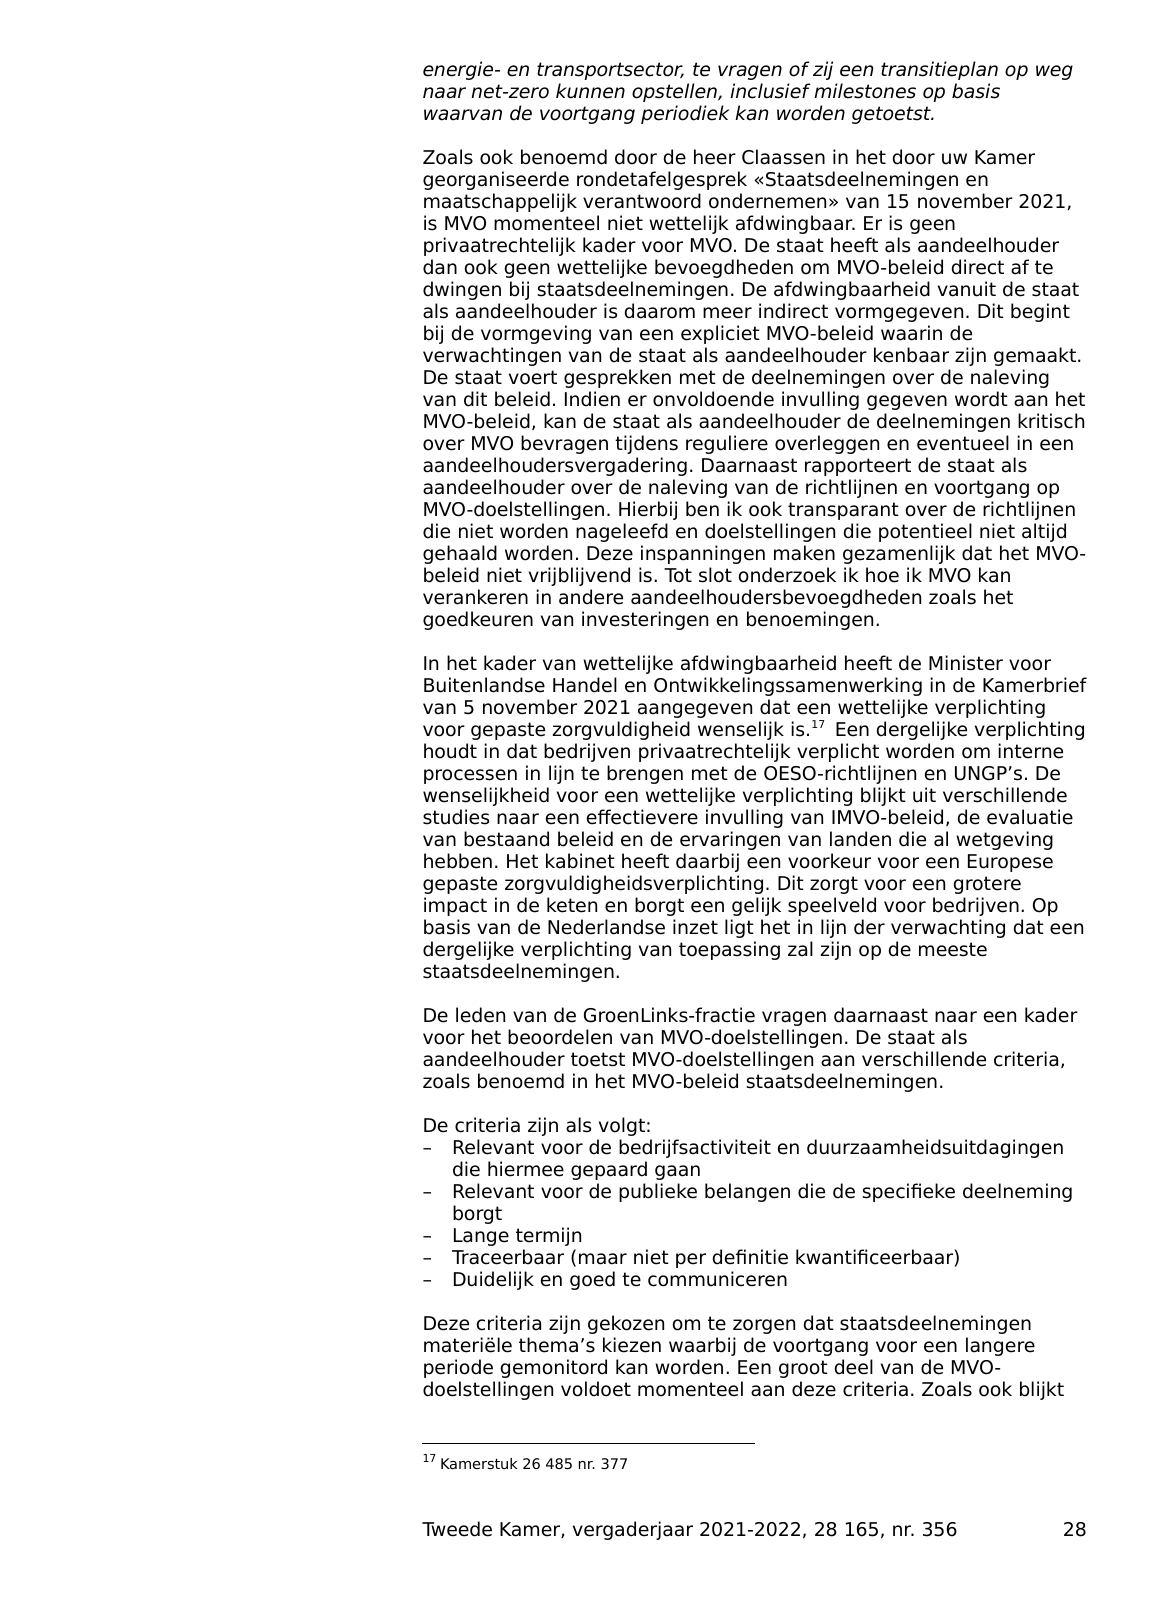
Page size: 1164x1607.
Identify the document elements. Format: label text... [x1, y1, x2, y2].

text – Duidelijk en goed te communiceren [422, 1269, 1087, 1291]
text – Relevant voor de bedrijfsactiviteit en duurzaamheidsuitdagingen die hiermee gepaard gaan [422, 1137, 1087, 1181]
text Zoals ook benoemd door de heer Claassen in het door uw Kamer georganiseerde rondetafelgesprek «Staatsdeelnemingen en maatschappelijk verantwoord ondernemen» van 15 november 2021, is MVO momenteel niet wettelijk afdwingbaar. Er is geen privaatrechtelijk kader voor MVO. De staat heeft als aandeelhouder dan ook geen wettelijke bevoegdheden om MVO-beleid direct af te dwingen bij staatsdeelnemingen. De afdwingbaarheid vanuit de staat als aandeelhouder is daarom meer indirect vormgegeven. Dit begint bij de vormgeving van een expliciet MVO-beleid waarin de verwachtingen van de staat als aandeelhouder kenbaar zijn gemaakt. De staat voert gesprekken met de deelnemingen over de naleving van dit beleid. Indien er onvoldoende invulling gegeven wordt aan het MVO-beleid, kan de staat als aandeelhouder de deelnemingen kritisch over MVO bevragen tijdens reguliere overleggen en eventueel in een aandeelhoudersvergadering. Daarnaast rapporteert de staat als aandeelhouder over de naleving van de richtlijnen en voortgang op MVO-doelstellingen. Hierbij ben ik ook transparant over de richtlijnen die niet worden nageleefd en doelstellingen die potentieel niet altijd gehaald worden. Deze inspanningen maken gezamenlijk dat het MVO-beleid niet vrijblijvend is. Tot slot onderzoek ik hoe ik MVO kan verankeren in andere aandeelhoudersbevoegdheden zoals het goedkeuren van investeringen en benoemingen. [422, 147, 1087, 631]
text De leden van de GroenLinks-fractie vragen daarnaast naar een kader voor het beoordelen van MVO-doelstellingen. De staat als aandeelhouder toetst MVO-doelstellingen aan verschillende criteria, zoals benoemd in het MVO-beleid staatsdeelnemingen. [422, 1005, 1087, 1093]
text – Lange termijn [422, 1225, 1087, 1247]
text – Relevant voor de publieke belangen die de specifieke deelneming borgt [422, 1181, 1087, 1225]
text De criteria zijn als volgt: [422, 1115, 1087, 1137]
text energie- en transportsector, te vragen of zij een transitieplan op weg naar net-zero kunnen opstellen, inclusief milestones op basis waarvan de voortgang periodiek kan worden getoetst. [422, 59, 1087, 125]
text Kamerstuk 26 485 nr. 377 [422, 1452, 1087, 1474]
text In het kader van wettelijke afdwingbaarheid heeft de Minister voor Buitenlandse Handel en Ontwikkelingssamenwerking in de Kamerbrief van 5 november 2021 aangegeven dat een wettelijke verplichting voor gepaste zorgvuldigheid wenselijk is. Een dergelijke verplichting houdt in dat bedrijven privaatrechtelijk verplicht worden om interne processen in lijn te brengen met de OESO-richtlijnen en UNGP’s. De wenselijkheid voor een wettelijke verplichting blijkt uit verschillende studies naar een effectievere invulling van IMVO-beleid, de evaluatie van bestaand beleid en de ervaringen van landen die al wetgeving hebben. Het kabinet heeft daarbij een voorkeur voor een Europese gepaste zorgvuldigheidsverplichting. Dit zorgt voor een grotere impact in de keten en borgt een gelijk speelveld voor bedrijven. Op basis van de Nederlandse inzet ligt het in lijn der verwachting dat een dergelijke verplichting van toepassing zal zijn op de meeste staatsdeelnemingen. [422, 653, 1087, 983]
text Deze criteria zijn gekozen om te zorgen dat staatsdeelnemingen materiële thema’s kiezen waarbij de voortgang voor een langere periode gemonitord kan worden. Een groot deel van de MVO-doelstellingen voldoet momenteel aan deze criteria. Zoals ook blijkt [422, 1313, 1087, 1401]
text – Traceerbaar (maar niet per definitie kwantificeerbaar) [422, 1247, 1087, 1269]
